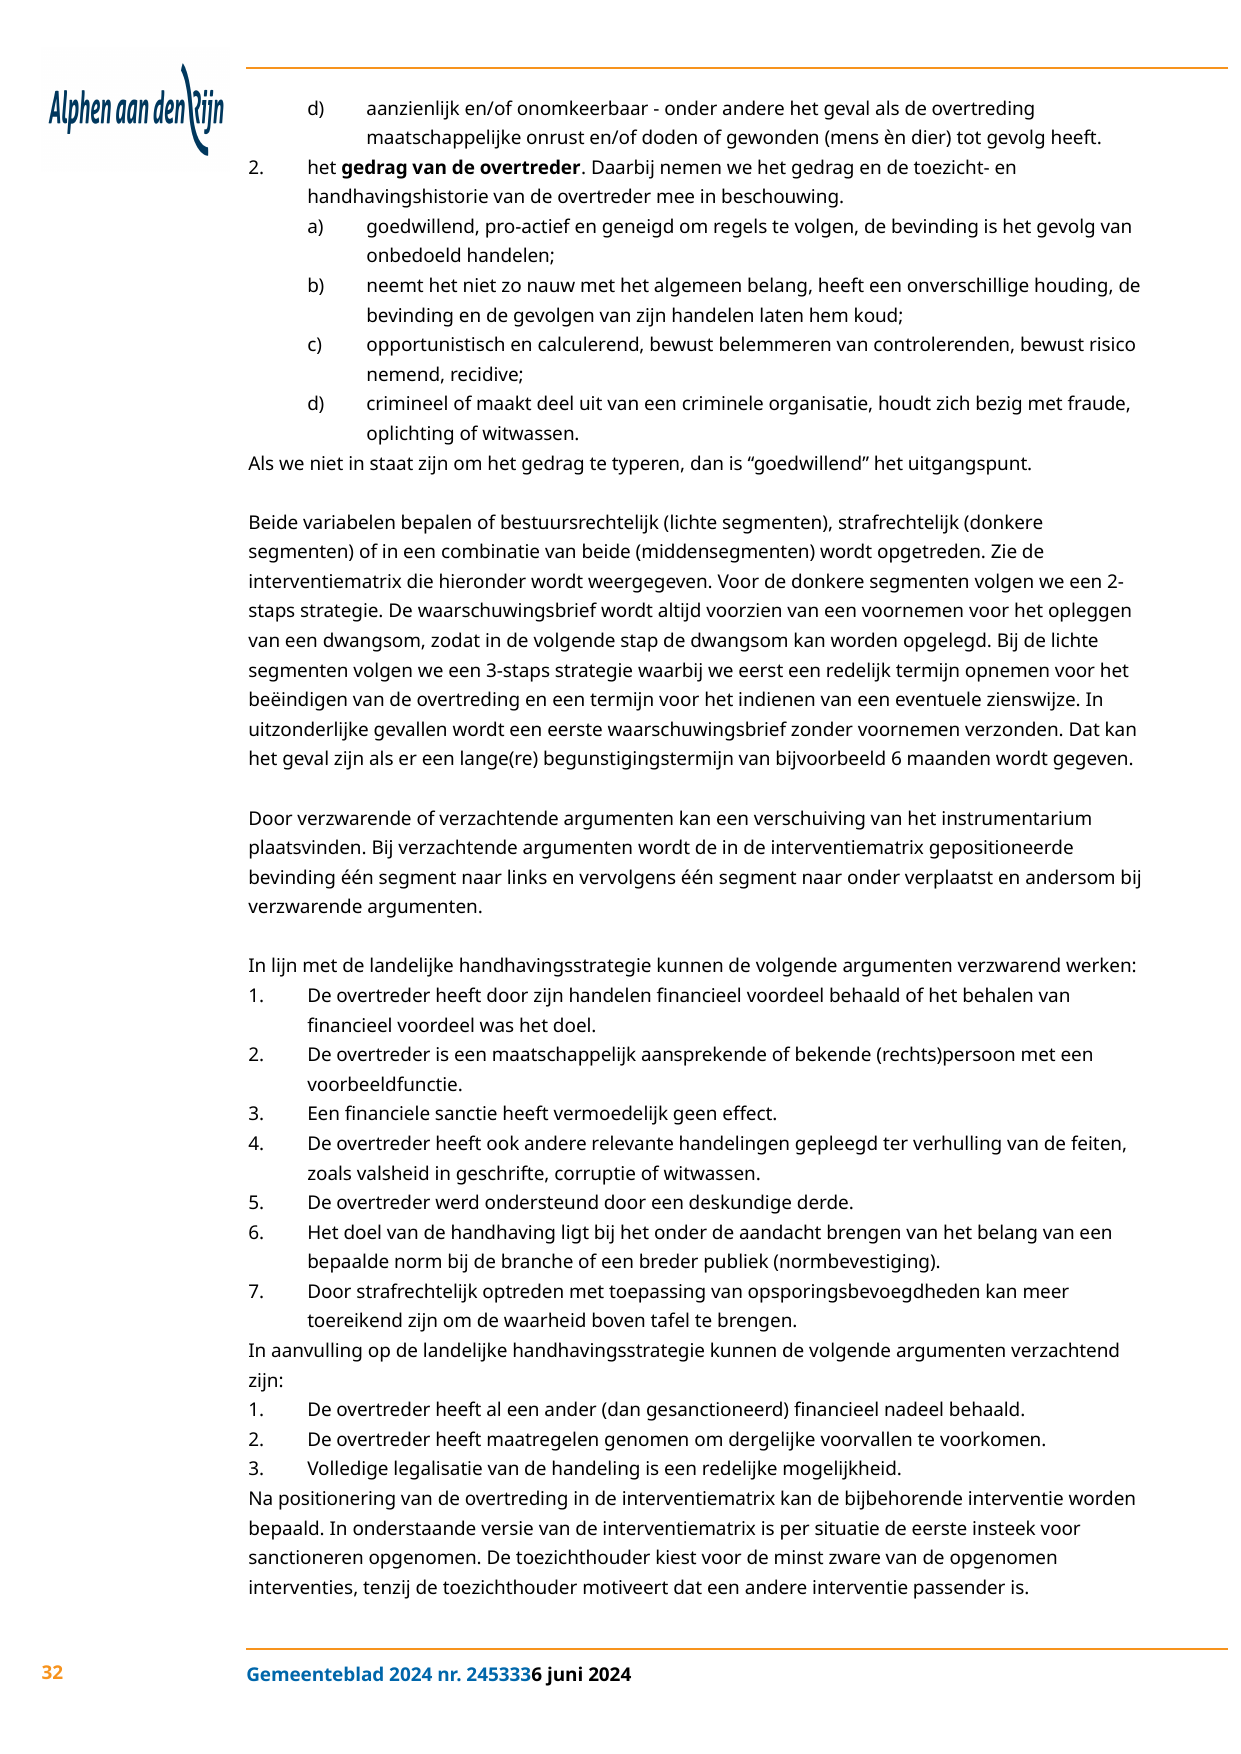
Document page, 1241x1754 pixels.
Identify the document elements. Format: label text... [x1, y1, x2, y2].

text Door verzwarende of verzachtende argumenten kan een verschuiving van het instrumentarium plaatsvinden. Bij verzachtende argumenten wordt de in de interventiematrix gepositioneerde bevinding één segment naar links en vervolgens één segment naar onder verplaatst en andersom bij verzwarende argumenten. [248, 805, 1152, 919]
text In aanvulling op de landelijke handhavingsstrategie kunnen de volgende argumenten verzachtend zijn: [248, 1337, 1152, 1393]
list opportunistisch en calculerend, bewust belemmeren van controlerenden, bewust risico nemend, recidive; [307, 331, 1152, 387]
list neemt het niet zo nauw met het algemeen belang, heeft een onverschillige houding, de bevinding en de gevolgen van zijn handelen laten hem koud; [307, 272, 1152, 328]
text Na positionering van de overtreding in de interventiematrix kan de bijbehorende interventie worden bepaald. In onderstaande versie van de interventiematrix is per situatie de eerste insteek voor sanctioneren opgenomen. De toezichthouder kiest voor de minst zware van de opgenomen interventies, tenzij de toezichthouder motiveert dat een andere interventie passender is. [248, 1485, 1152, 1600]
list Een financiele sanctie heeft vermoedelijk geen effect. [248, 1101, 1152, 1126]
list De overtreder werd ondersteund door een deskundige derde. [248, 1189, 1152, 1215]
list goedwillend, pro-actief en geneigd om regels te volgen, de bevinding is het gevolg van onbedoeld handelen; [307, 213, 1152, 268]
text Beide variabelen bepalen of bestuursrechtelijk (lichte segmenten), strafrechtelijk (donkere segmenten) of in een combinatie van beide (middensegmenten) wordt opgetreden. Zie de interventiematrix die hieronder wordt weergegeven. Voor de donkere segmenten volgen we een 2-staps strategie. De waarschuwingsbrief wordt altijd voorzien van een voornemen voor het opleggen van een dwangsom, zodat in de volgende stap de dwangsom kan worden opgelegd. Bij de lichte segmenten volgen we een 3-staps strategie waarbij we eerst een redelijk termijn opnemen voor het beëindigen van de overtreding en een termijn voor het indienen van een eventuele zienswijze. In uitzonderlijke gevallen wordt een eerste waarschuwingsbrief zonder voornemen verzonden. Dat kan het geval zijn als er een lange(re) begunstigingstermijn van bijvoorbeeld 6 maanden wordt gegeven. [248, 509, 1152, 771]
text Als we niet in staat zijn om het gedrag te typeren, dan is “goedwillend” het uitgangspunt. [248, 450, 1152, 476]
list De overtreder heeft maatregelen genomen om dergelijke voorvallen te voorkomen. [248, 1426, 1152, 1452]
list De overtreder heeft ook andere relevante handelingen gepleegd ter verhulling van de feiten, zoals valsheid in geschrifte, corruptie of witwassen. [248, 1130, 1152, 1186]
list De overtreder heeft al een ander (dan gesanctioneerd) financieel nadeel behaald. [248, 1396, 1152, 1422]
list het gedrag van de overtreder. Daarbij nemen we het gedrag en de toezicht- en handhavingshistorie van de overtreder mee in beschouwing. [248, 154, 1152, 209]
list Door strafrechtelijk optreden met toepassing van opsporingsbevoegdheden kan meer toereikend zijn om de waarheid boven tafel te brengen. [248, 1278, 1152, 1333]
text In lijn met de landelijke handhavingsstrategie kunnen de volgende argumenten verzwarend werken: [248, 953, 1152, 978]
list Volledige legalisatie van de handeling is een redelijke mogelijkheid. [248, 1456, 1152, 1481]
list De overtreder is een maatschappelijk aansprekende of bekende (rechts)persoon met een voorbeeldfunctie. [248, 1041, 1152, 1097]
list De overtreder heeft door zijn handelen financieel voordeel behaald of het behalen van financieel voordeel was het doel. [248, 982, 1152, 1038]
list crimineel of maakt deel uit van een criminele organisatie, houdt zich bezig met fraude, oplichting of witwassen. [307, 391, 1152, 446]
picture [41, 47, 231, 172]
list aanzienlijk en/of onomkeerbaar - onder andere het geval als de overtreding maatschappelijke onrust en/of doden of gewonden (mens èn dier) tot gevolg heeft. [307, 95, 1152, 150]
list Het doel van de handhaving ligt bij het onder de aandacht brengen van het belang van een bepaalde norm bij de branche of een breder publiek (normbevestiging). [248, 1219, 1152, 1274]
